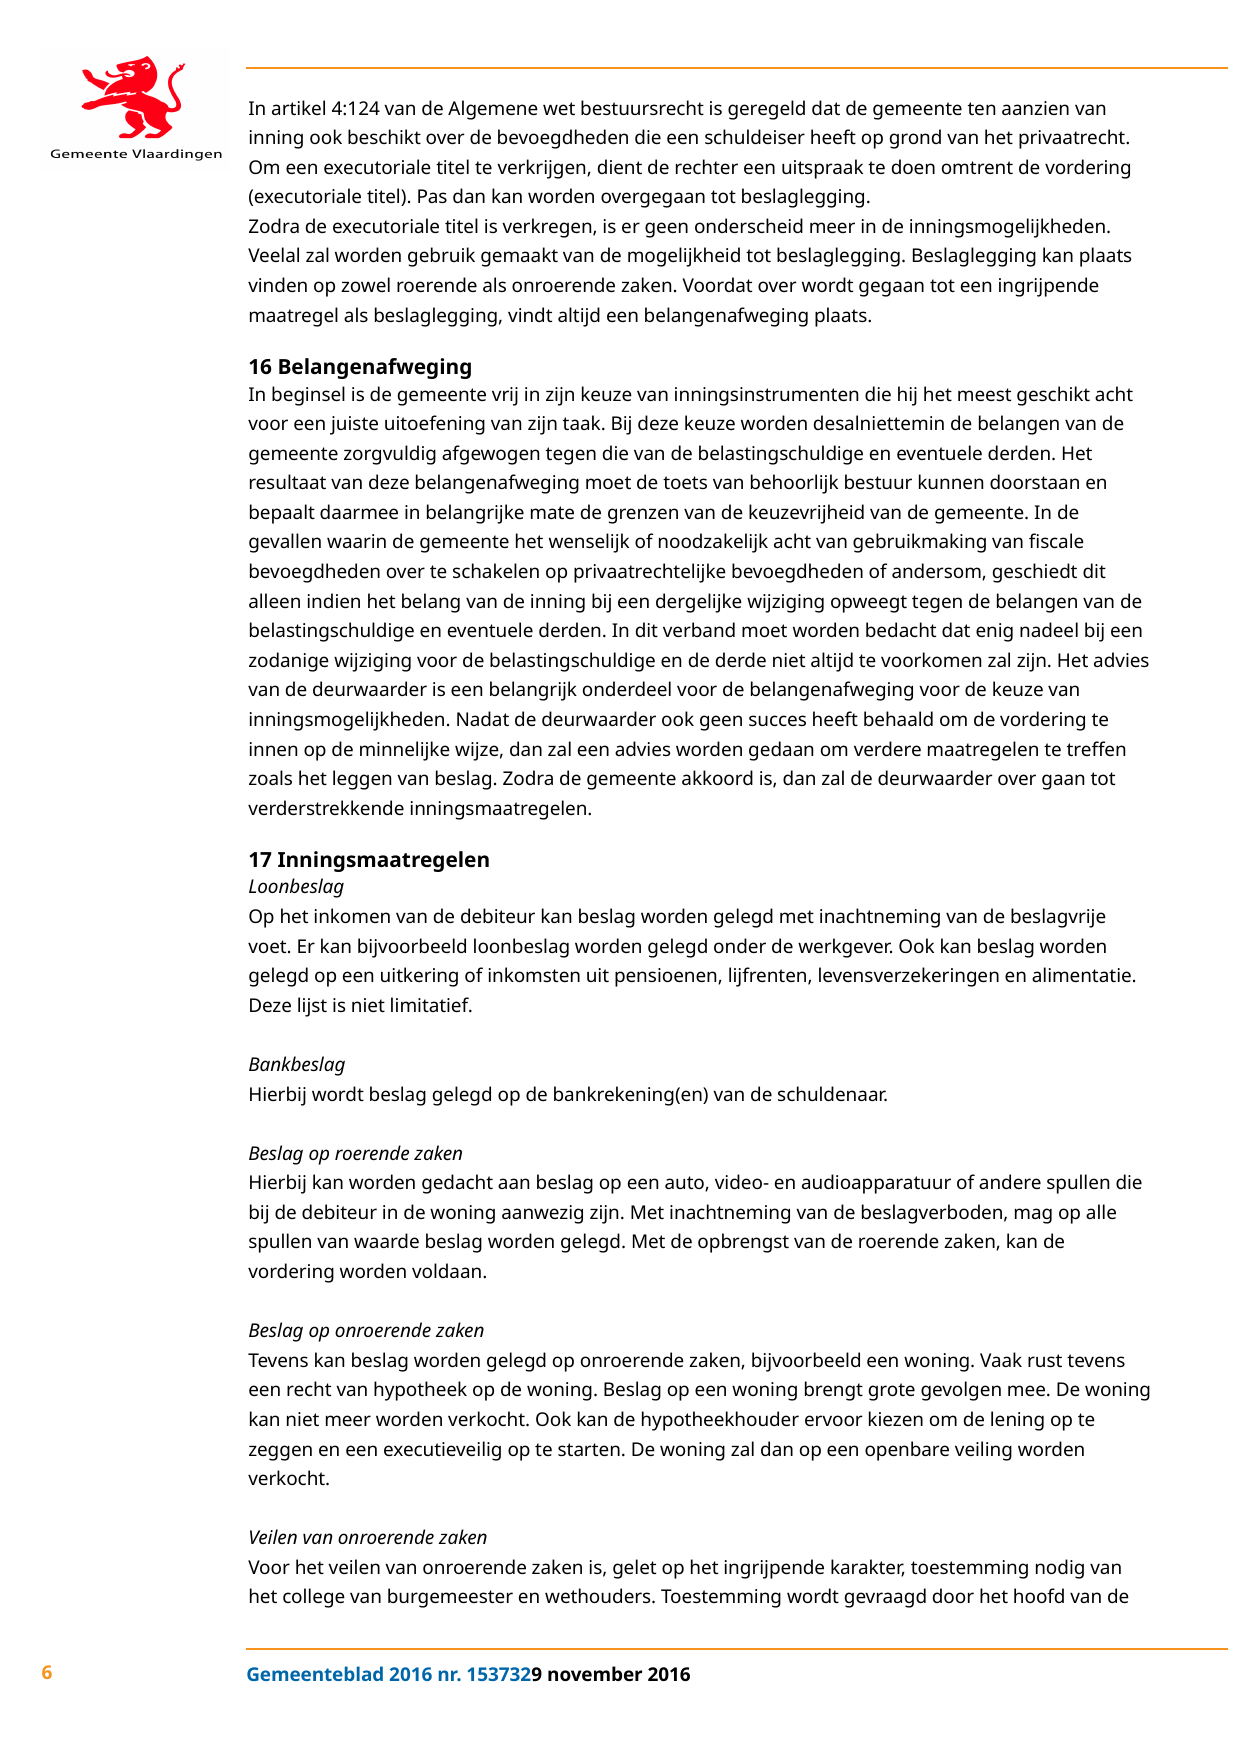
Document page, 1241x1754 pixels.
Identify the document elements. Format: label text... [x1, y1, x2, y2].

text In artikel 4:124 van de Algemene wet bestuursrecht is geregeld dat de gemeente ten aanzien van inning ook beschikt over de bevoegdheden die een schuldeiser heeft op grond van het privaatrecht. Om een executoriale titel te verkrijgen, dient de rechter een uitspraak te doen omtrent de vordering (executoriale titel). Pas dan kan worden overgegaan tot beslaglegging. [248, 95, 1152, 209]
text Hierbij kan worden gedacht aan beslag op een auto, video- en audioapparatuur of andere spullen die bij de debiteur in de woning aanwezig zijn. Met inachtneming van de beslagverboden, mag op alle spullen van waarde beslag worden gelegd. Met de opbrengst van de roerende zaken, kan de vordering worden voldaan. [248, 1169, 1152, 1284]
text Loonbeslag [248, 874, 1152, 899]
text Beslag op onroerende zaken [248, 1317, 1152, 1343]
text In beginsel is de gemeente vrij in zijn keuze van inningsinstrumenten die hij het meest geschikt acht voor een juiste uitoefening van zijn taak. Bij deze keuze worden desalniettemin de belangen van de gemeente zorgvuldig afgewogen tegen die van de belastingschuldige en eventuele derden. Het resultaat van deze belangenafweging moet de toets van behoorlijk bestuur kunnen doorstaan en bepaalt daarmee in belangrijke mate de grenzen van de keuzevrijheid van de gemeente. In de gevallen waarin de gemeente het wenselijk of noodzakelijk acht van gebruikmaking van fiscale bevoegdheden over te schakelen op privaatrechtelijke bevoegdheden of andersom, geschiedt dit alleen indien het belang van de inning bij een dergelijke wijziging opweegt tegen de belangen van de [248, 381, 1152, 613]
text 17 Inningsmaatregelen [248, 845, 1152, 874]
text Voor het veilen van onroerende zaken is, gelet op het ingrijpende karakter, toestemming nodig van het college van burgemeester en wethouders. Toestemming wordt gevraagd door het hoofd van de [248, 1554, 1152, 1609]
text Bankbeslag [248, 1051, 1152, 1077]
text Zodra de executoriale titel is verkregen, is er geen onderscheid meer in de inningsmogelijkheden. Veelal zal worden gebruik gemaakt van de mogelijkheid tot beslaglegging. Beslaglegging kan plaats vinden op zowel roerende als onroerende zaken. Voordat over wordt gegaan tot een ingrijpende maatregel als beslaglegging, vindt altijd een belangenafweging plaats. [248, 213, 1152, 328]
text Veilen van onroerende zaken [248, 1524, 1152, 1550]
text Tevens kan beslag worden gelegd op onroerende zaken, bijvoorbeeld een woning. Vaak rust tevens een recht van hypotheek op de woning. Beslag op een woning brengt grote gevolgen mee. De woning kan niet meer worden verkocht. Ook kan de hypotheekhouder ervoor kiezen om de lening op te zeggen en een executieveilig op te starten. De woning zal dan op een openbare veiling worden verkocht. [248, 1347, 1152, 1491]
text Op het inkomen van de debiteur kan beslag worden gelegd met inachtneming van de beslagvrije voet. Er kan bijvoorbeeld loonbeslag worden gelegd onder de werkgever. Ook kan beslag worden gelegd op een uitkering of inkomsten uit pensioenen, lijfrenten, levensverzekeringen en alimentatie. Deze lijst is niet limitatief. [248, 903, 1152, 1018]
text 16 Belangenafweging [248, 352, 1152, 381]
text belastingschuldige en eventuele derden. In dit verband moet worden bedacht dat enig nadeel bij een zodanige wijziging voor de belastingschuldige en de derde niet altijd te voorkomen zal zijn. Het advies van de deurwaarder is een belangrijk onderdeel voor de belangenafweging voor de keuze van inningsmogelijkheden. Nadat de deurwaarder ook geen succes heeft behaald om de vordering te innen op de minnelijke wijze, dan zal een advies worden gedaan om verdere maatregelen te treffen zoals het leggen van beslag. Zodra de gemeente akkoord is, dan zal de deurwaarder over gaan tot verderstrekkende inningsmaatregelen. [248, 617, 1152, 821]
text Beslag op roerende zaken [248, 1140, 1152, 1166]
text Hierbij wordt beslag gelegd op de bankrekening(en) van de schuldenaar. [248, 1081, 1152, 1107]
picture [41, 47, 231, 172]
